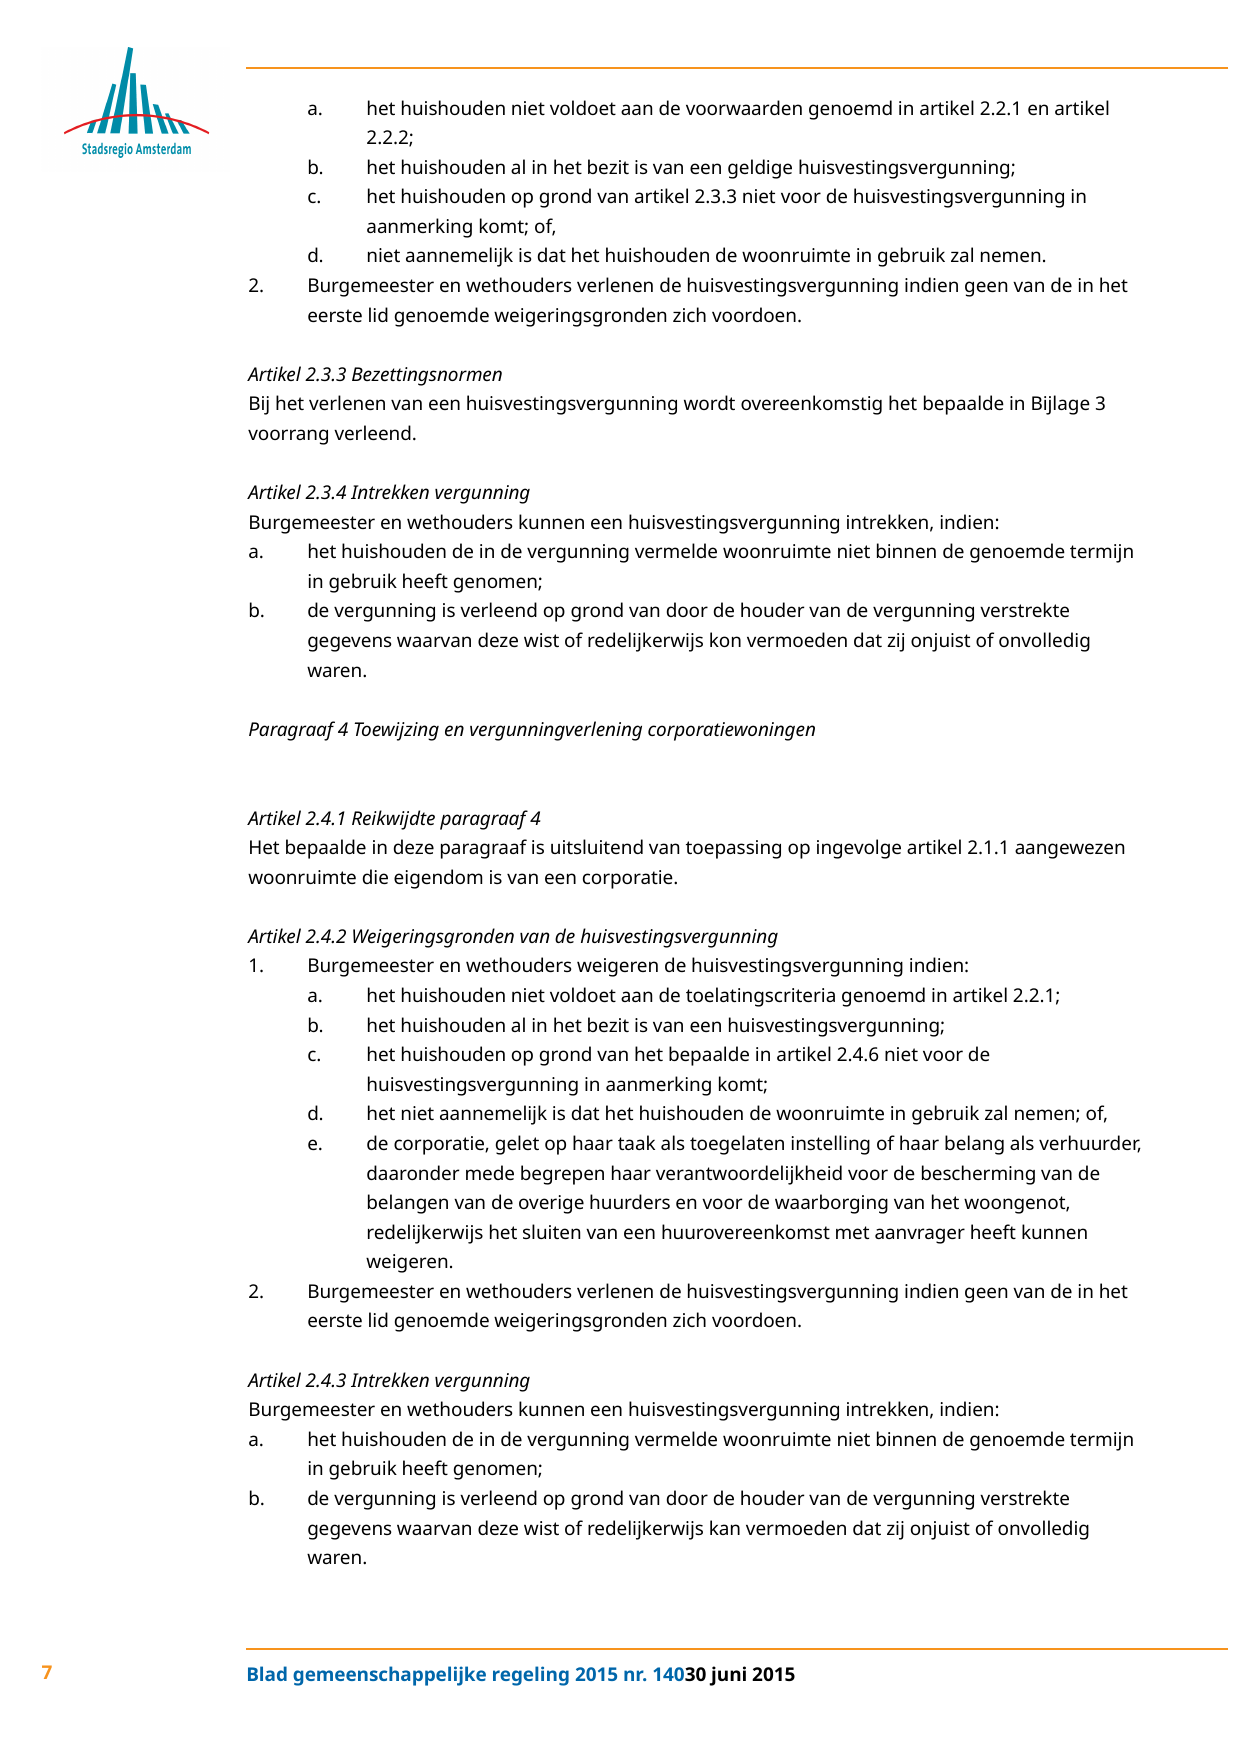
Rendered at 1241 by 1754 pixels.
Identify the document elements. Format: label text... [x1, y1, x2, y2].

list niet aannemelijk is dat het huishouden de woonruimte in gebruik zal nemen. [307, 243, 1152, 268]
text Artikel 2.4.1 Reikwijdte paragraaf 4 [248, 805, 1152, 831]
list de corporatie, gelet op haar taak als toegelaten instelling of haar belang als verhuurder, daaronder mede begrepen haar verantwoordelijkheid voor de bescherming van de belangen van de overige huurders en voor de waarborging van het woongenot, redelijkerwijs het sluiten van een huurovereenkomst met aanvrager heeft kunnen weigeren. [307, 1130, 1152, 1274]
picture [41, 47, 231, 172]
list het huishouden al in het bezit is van een geldige huisvestingsvergunning; [307, 154, 1152, 180]
text Het bepaalde in deze paragraaf is uitsluitend van toepassing op ingevolge artikel 2.1.1 aangewezen woonruimte die eigendom is van een corporatie. [248, 834, 1152, 890]
list de vergunning is verleend op grond van door de houder van de vergunning verstrekte gegevens waarvan deze wist of redelijkerwijs kan vermoeden dat zij onjuist of onvolledig waren. [248, 1485, 1152, 1570]
list het niet aannemelijk is dat het huishouden de woonruimte in gebruik zal nemen; of, [307, 1101, 1152, 1126]
text Artikel 2.3.3 Bezettingsnormen [248, 361, 1152, 387]
list het huishouden op grond van artikel 2.3.3 niet voor de huisvestingsvergunning in aanmerking komt; of, [307, 183, 1152, 239]
text Burgemeester en wethouders kunnen een huisvestingsvergunning intrekken, indien: [248, 1396, 1152, 1422]
list het huishouden de in de vergunning vermelde woonruimte niet binnen de genoemde termijn in gebruik heeft genomen; [248, 538, 1152, 594]
list Burgemeester en wethouders verlenen de huisvestingsvergunning indien geen van de in het eerste lid genoemde weigeringsgronden zich voordoen. [248, 1278, 1152, 1333]
text Artikel 2.4.3 Intrekken vergunning [248, 1367, 1152, 1393]
list het huishouden niet voldoet aan de voorwaarden genoemd in artikel 2.2.1 en artikel 2.2.2; [307, 95, 1152, 150]
text Paragraaf 4 Toewijzing en vergunningverlening corporatiewoningen [248, 716, 1152, 742]
list de vergunning is verleend op grond van door de houder van de vergunning verstrekte gegevens waarvan deze wist of redelijkerwijs kon vermoeden dat zij onjuist of onvolledig waren. [248, 598, 1152, 683]
text Artikel 2.3.4 Intrekken vergunning [248, 479, 1152, 505]
list Burgemeester en wethouders verlenen de huisvestingsvergunning indien geen van de in het eerste lid genoemde weigeringsgronden zich voordoen. [248, 272, 1152, 328]
list het huishouden niet voldoet aan de toelatingscriteria genoemd in artikel 2.2.1; [307, 982, 1152, 1008]
text Burgemeester en wethouders kunnen een huisvestingsvergunning intrekken, indien: [248, 509, 1152, 535]
list het huishouden op grond van het bepaalde in artikel 2.4.6 niet voor de huisvestingsvergunning in aanmerking komt; [307, 1041, 1152, 1097]
text Bij het verlenen van een huisvestingsvergunning wordt overeenkomstig het bepaalde in Bijlage 3 voorrang verleend. [248, 391, 1152, 446]
list het huishouden al in het bezit is van een huisvestingsvergunning; [307, 1012, 1152, 1038]
list het huishouden de in de vergunning vermelde woonruimte niet binnen de genoemde termijn in gebruik heeft genomen; [248, 1426, 1152, 1481]
text Artikel 2.4.2 Weigeringsgronden van de huisvestingsvergunning [248, 923, 1152, 949]
list Burgemeester en wethouders weigeren de huisvestingsvergunning indien: [248, 953, 1152, 978]
